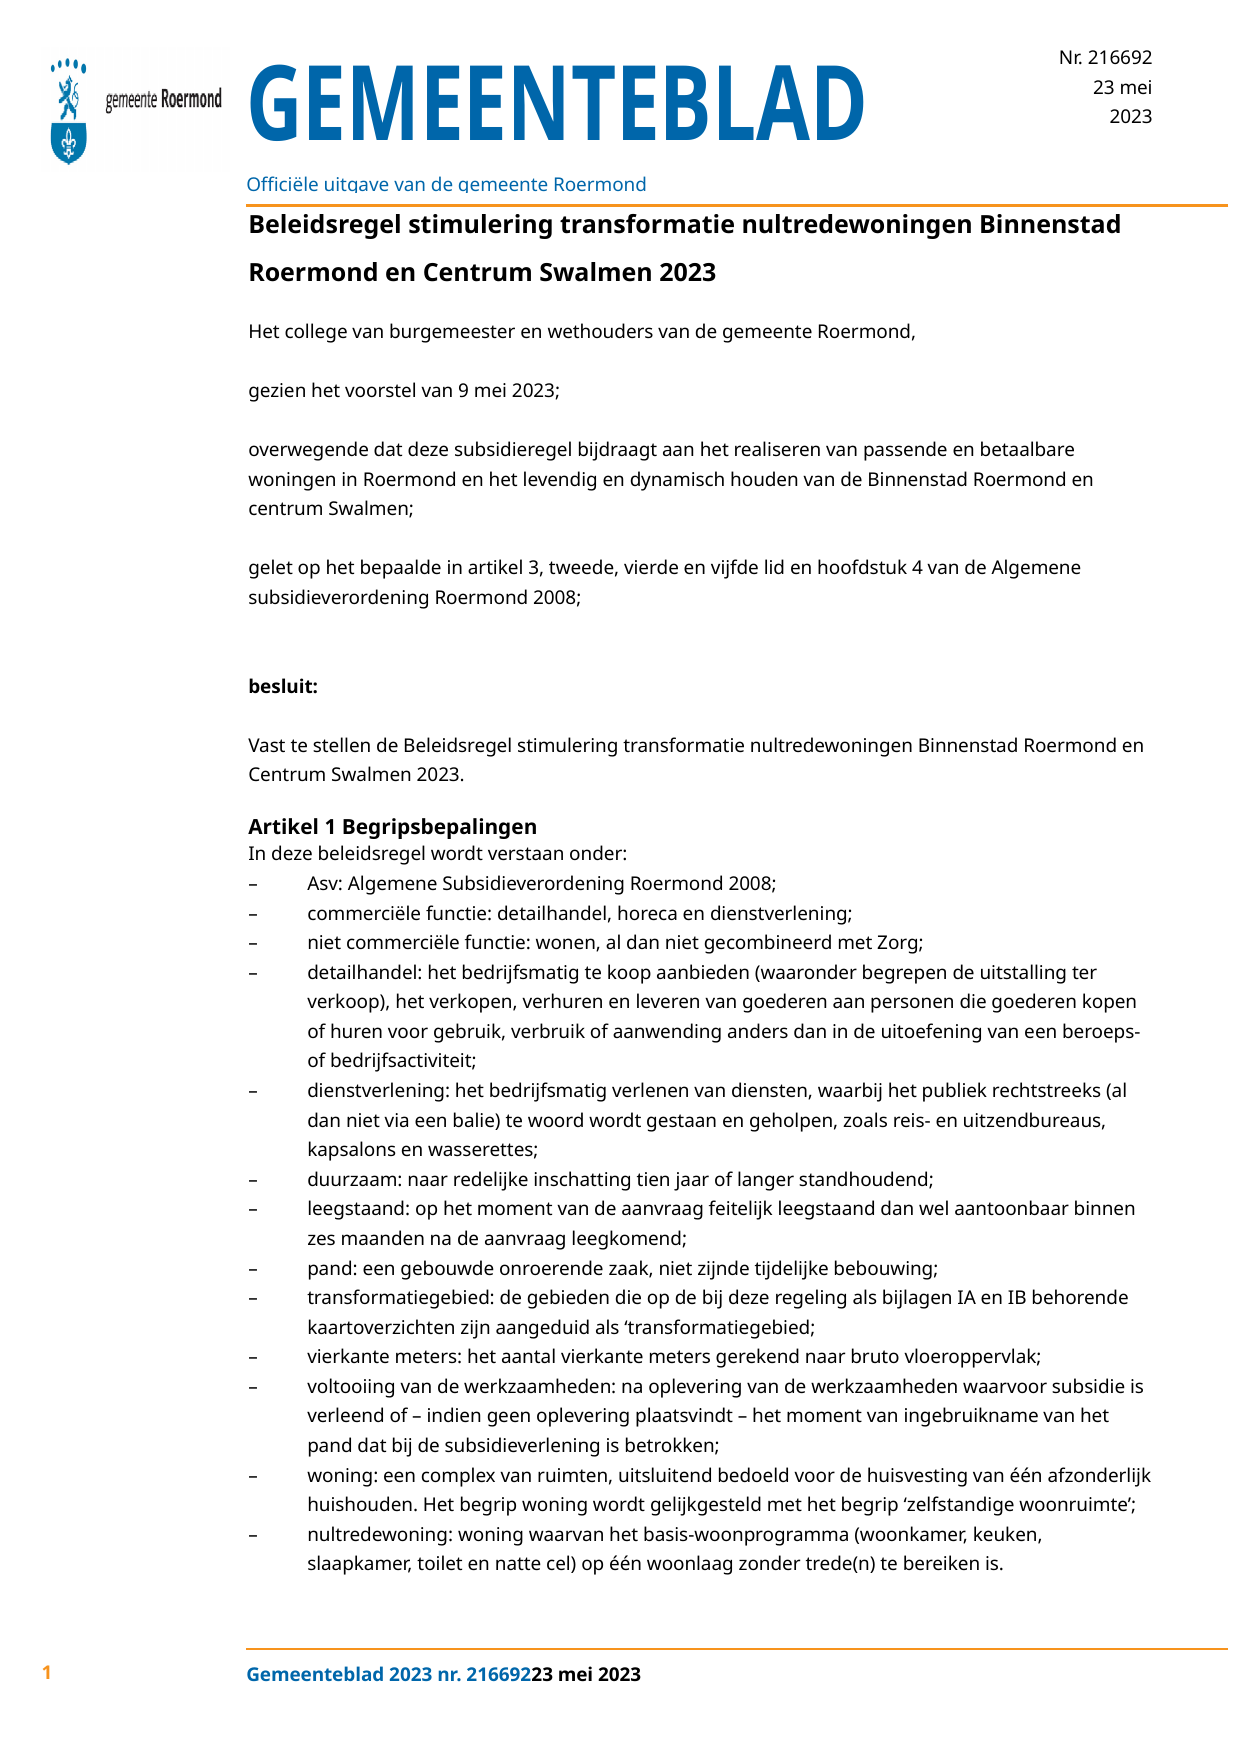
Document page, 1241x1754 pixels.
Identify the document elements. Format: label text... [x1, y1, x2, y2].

list woning: een complex van ruimten, uitsluitend bedoeld voor de huisvesting van één afzonderlijk huishouden. Het begrip woning wordt gelijkgesteld met het begrip ‘zelfstandige woonruimte’; [248, 1462, 1152, 1517]
list duurzaam: naar redelijke inschatting tien jaar of langer standhoudend; [248, 1166, 1152, 1192]
list voltooiing van de werkzaamheden: na oplevering van de werkzaamheden waarvoor subsidie is verleend of – indien geen oplevering plaatsvindt – het moment van ingebruikname van het pand dat bij de subsidieverlening is betrokken; [248, 1373, 1152, 1458]
text Beleidsregel stimulering transformatie nultredewoningen Binnenstad Roermond en Centrum Swalmen 2023 [248, 207, 1152, 288]
text besluit: [248, 673, 1152, 699]
list niet commerciële functie: wonen, al dan niet gecombineerd met Zorg; [248, 929, 1152, 955]
list pand: een gebouwde onroerende zaak, niet zijnde tijdelijke bebouwing; [248, 1255, 1152, 1280]
list leegstaand: op het moment van de aanvraag feitelijk leegstaand dan wel aantoonbaar binnen zes maanden na de aanvraag leegkomend; [248, 1196, 1152, 1251]
list Asv: Algemene Subsidieverordening Roermond 2008; [248, 870, 1152, 896]
list commerciële functie: detailhandel, horeca en dienstverlening; [248, 900, 1152, 925]
text Artikel 1 Begripsbepalingen [248, 812, 1152, 841]
text Vast te stellen de Beleidsregel stimulering transformatie nultredewoningen Binnenstad Roermond en Centrum Swalmen 2023. [248, 732, 1152, 787]
list nultredewoning: woning waarvan het basis-woonprogramma (woonkamer, keuken, slaapkamer, toilet en natte cel) op één woonlaag zonder trede(n) te bereiken is. [248, 1521, 1152, 1576]
list detailhandel: het bedrijfsmatig te koop aanbieden (waaronder begrepen de uitstalling ter verkoop), het verkopen, verhuren en leveren van goederen aan personen die goederen kopen of huren voor gebruik, verbruik of aanwending anders dan in de uitoefening van een beroeps- of bedrijfsactiviteit; [248, 959, 1152, 1073]
text Het college van burgemeester en wethouders van de gemeente Roermond, [248, 318, 1152, 344]
text overwegende dat deze subsidieregel bijdraagt aan het realiseren van passende en betaalbare woningen in Roermond en het levendig en dynamisch houden van de Binnenstad Roermond en centrum Swalmen; [248, 436, 1152, 521]
text gelet op het bepaalde in artikel 3, tweede, vierde en vijfde lid en hoofdstuk 4 van de Algemene subsidieverordening Roermond 2008; [248, 554, 1152, 610]
text gezien het voorstel van 9 mei 2023; [248, 377, 1152, 403]
list vierkante meters: het aantal vierkante meters gerekend naar bruto vloeroppervlak; [248, 1343, 1152, 1369]
text In deze beleidsregel wordt verstaan onder: [248, 841, 1152, 866]
list transformatiegebied: de gebieden die op de bij deze regeling als bijlagen IA en IB behorende kaartoverzichten zijn aangeduid als ‘transformatiegebied; [248, 1284, 1152, 1339]
list dienstverlening: het bedrijfsmatig verlenen van diensten, waarbij het publiek rechtstreeks (al dan niet via een balie) te woord wordt gestaan en geholpen, zoals reis- en uitzendbureaus, kapsalons en wasserettes; [248, 1077, 1152, 1162]
picture [41, 47, 231, 172]
